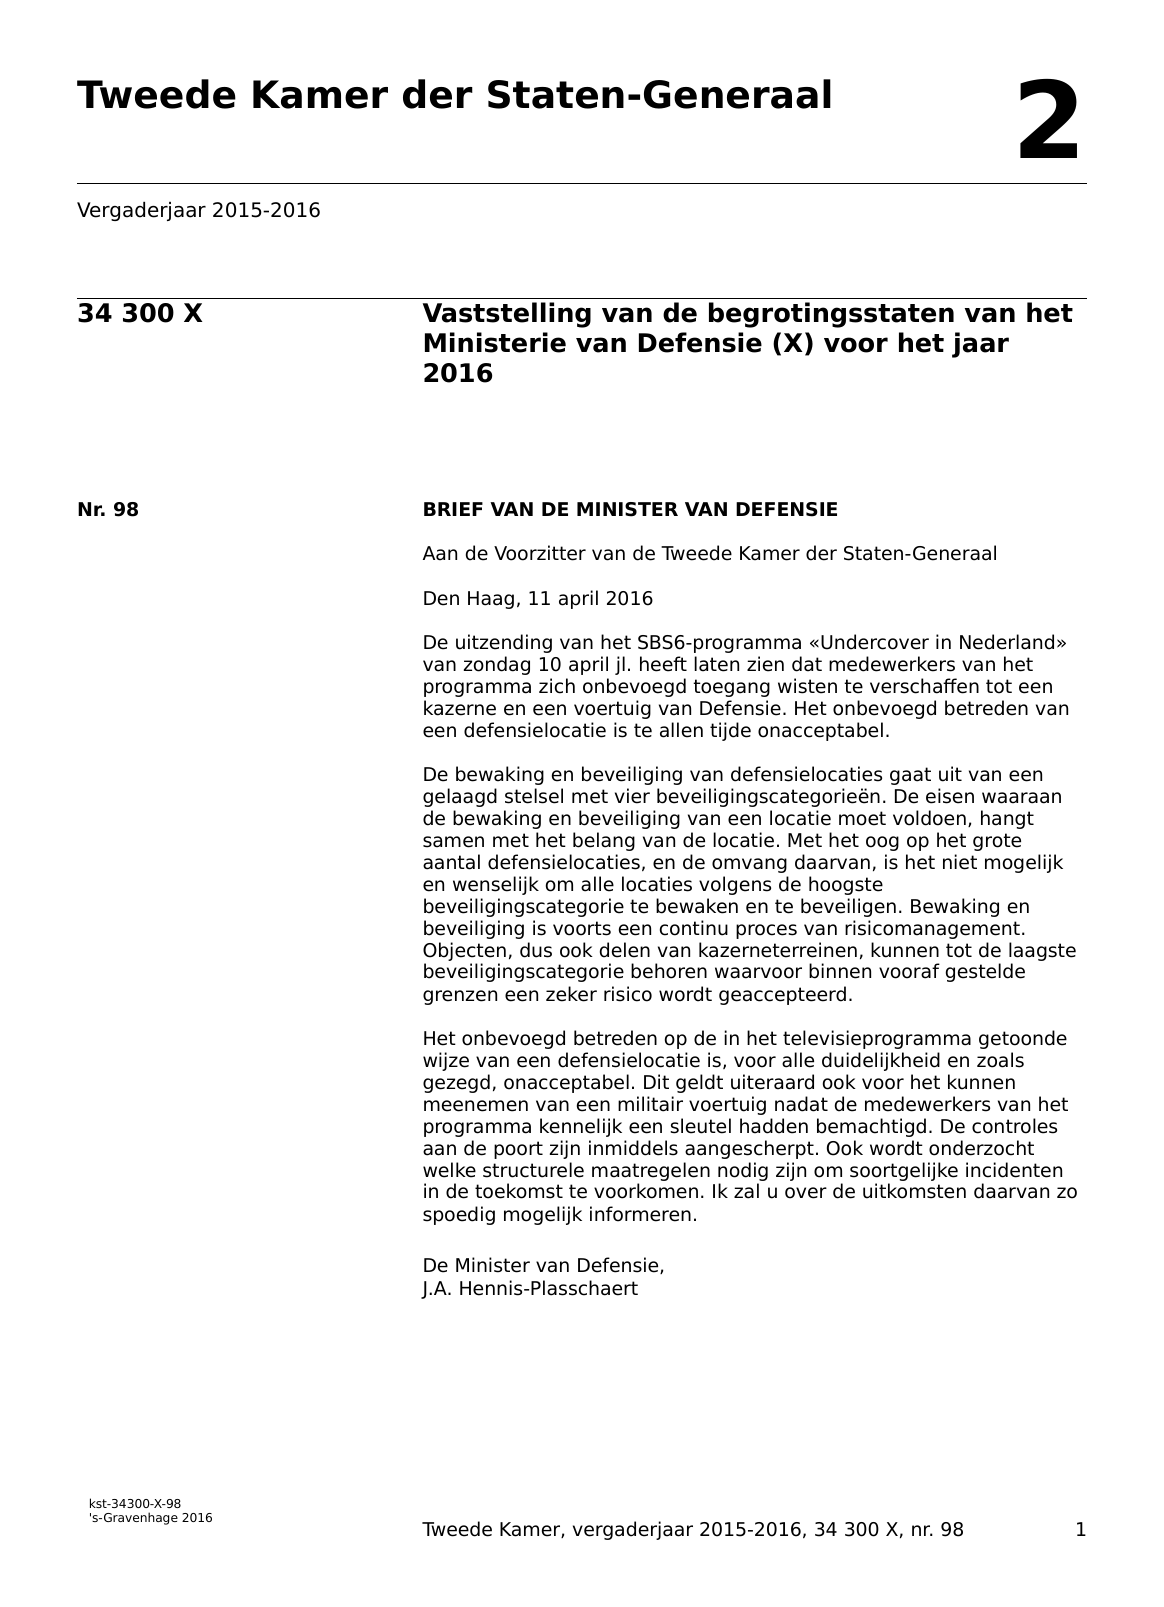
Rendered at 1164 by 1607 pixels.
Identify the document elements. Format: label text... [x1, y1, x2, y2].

subtitle 34 300 X Vaststelling van de begrotingsstaten van het Ministerie van Defensie (X) voor het jaar 2016 [77, 299, 1087, 388]
text De uitzending van het SBS6-programma «Undercover in Nederland» van zondag 10 april jl. heeft laten zien dat medewerkers van het programma zich onbevoegd toegang wisten te verschaffen tot een kazerne en een voertuig van Defensie. Het onbevoegd betreden van een defensielocatie is te allen tijde onacceptabel. [422, 632, 1087, 741]
text De bewaking en beveiliging van defensielocaties gaat uit van een gelaagd stelsel met vier beveiligingscategorieën. De eisen waaraan de bewaking en beveiliging van een locatie moet voldoen, hangt samen met het belang van de locatie. Met het oog op het grote aantal defensielocaties, en de omvang daarvan, is het niet mogelijk en wenselijk om alle locaties volgens de hoogste beveiligingscategorie te bewaken en te beveiligen. Bewaking en beveiliging is voorts een continu proces van risicomanagement. Objecten, dus ook delen van kazerneterreinen, kunnen tot de laagste beveiligingscategorie behoren waarvoor binnen vooraf gestelde grenzen een zeker risico wordt geaccepteerd. [422, 764, 1087, 1005]
subtitle Nr. 98 BRIEF VAN DE MINISTER VAN DEFENSIE [77, 499, 1087, 521]
text kst-34300-X-98 [88, 1497, 323, 1511]
text Het onbevoegd betreden op de in het televisieprogramma getoonde wijze van een defensielocatie is, voor alle duidelijkheid en zoals gezegd, onacceptabel. Dit geldt uiteraard ook voor het kunnen meenemen van een militair voertuig nadat de medewerkers van het programma kennelijk een sleutel hadden bemachtigd. De controles aan de poort zijn inmiddels aangescherpt. Ook wordt onderzocht welke structurele maatregelen nodig zijn om soortgelijke incidenten in de toekomst te voorkomen. Ik zal u over de uitkomsten daarvan zo spoedig mogelijk informeren. [422, 1028, 1087, 1225]
table_cell Vergaderjaar 2015-2016 [77, 184, 1087, 298]
text Aan de Voorzitter van de Tweede Kamer der Staten-Generaal [422, 543, 1087, 565]
table_header 2 [886, 59, 1087, 183]
text De Minister van Defensie, J.A. Hennis-Plasschaert [422, 1255, 1087, 1299]
text Den Haag, 11 april 2016 [422, 587, 1087, 609]
table_header Tweede Kamer der Staten-Generaal [77, 59, 886, 183]
text 's-Gravenhage 2016 [88, 1511, 323, 1525]
